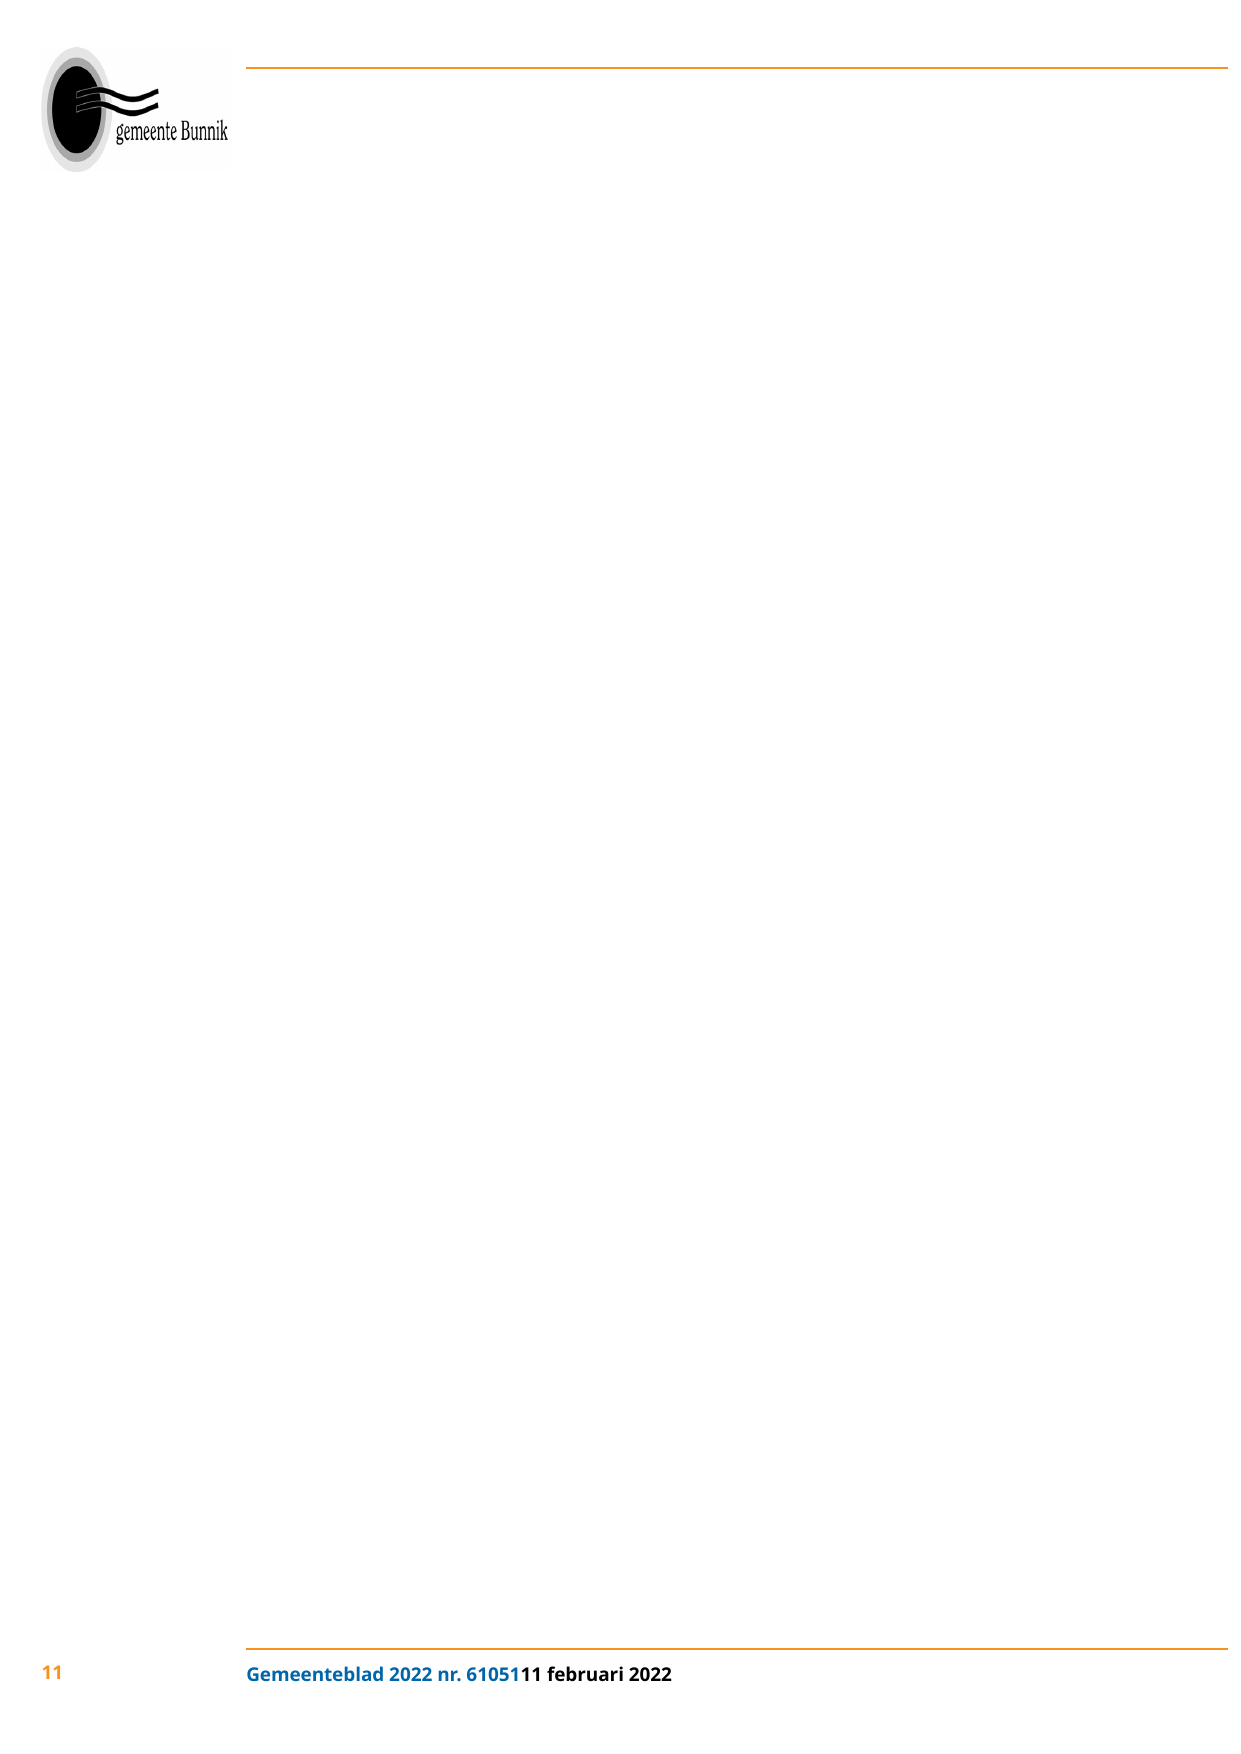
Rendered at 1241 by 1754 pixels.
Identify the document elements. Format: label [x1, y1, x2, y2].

picture [41, 47, 231, 172]
